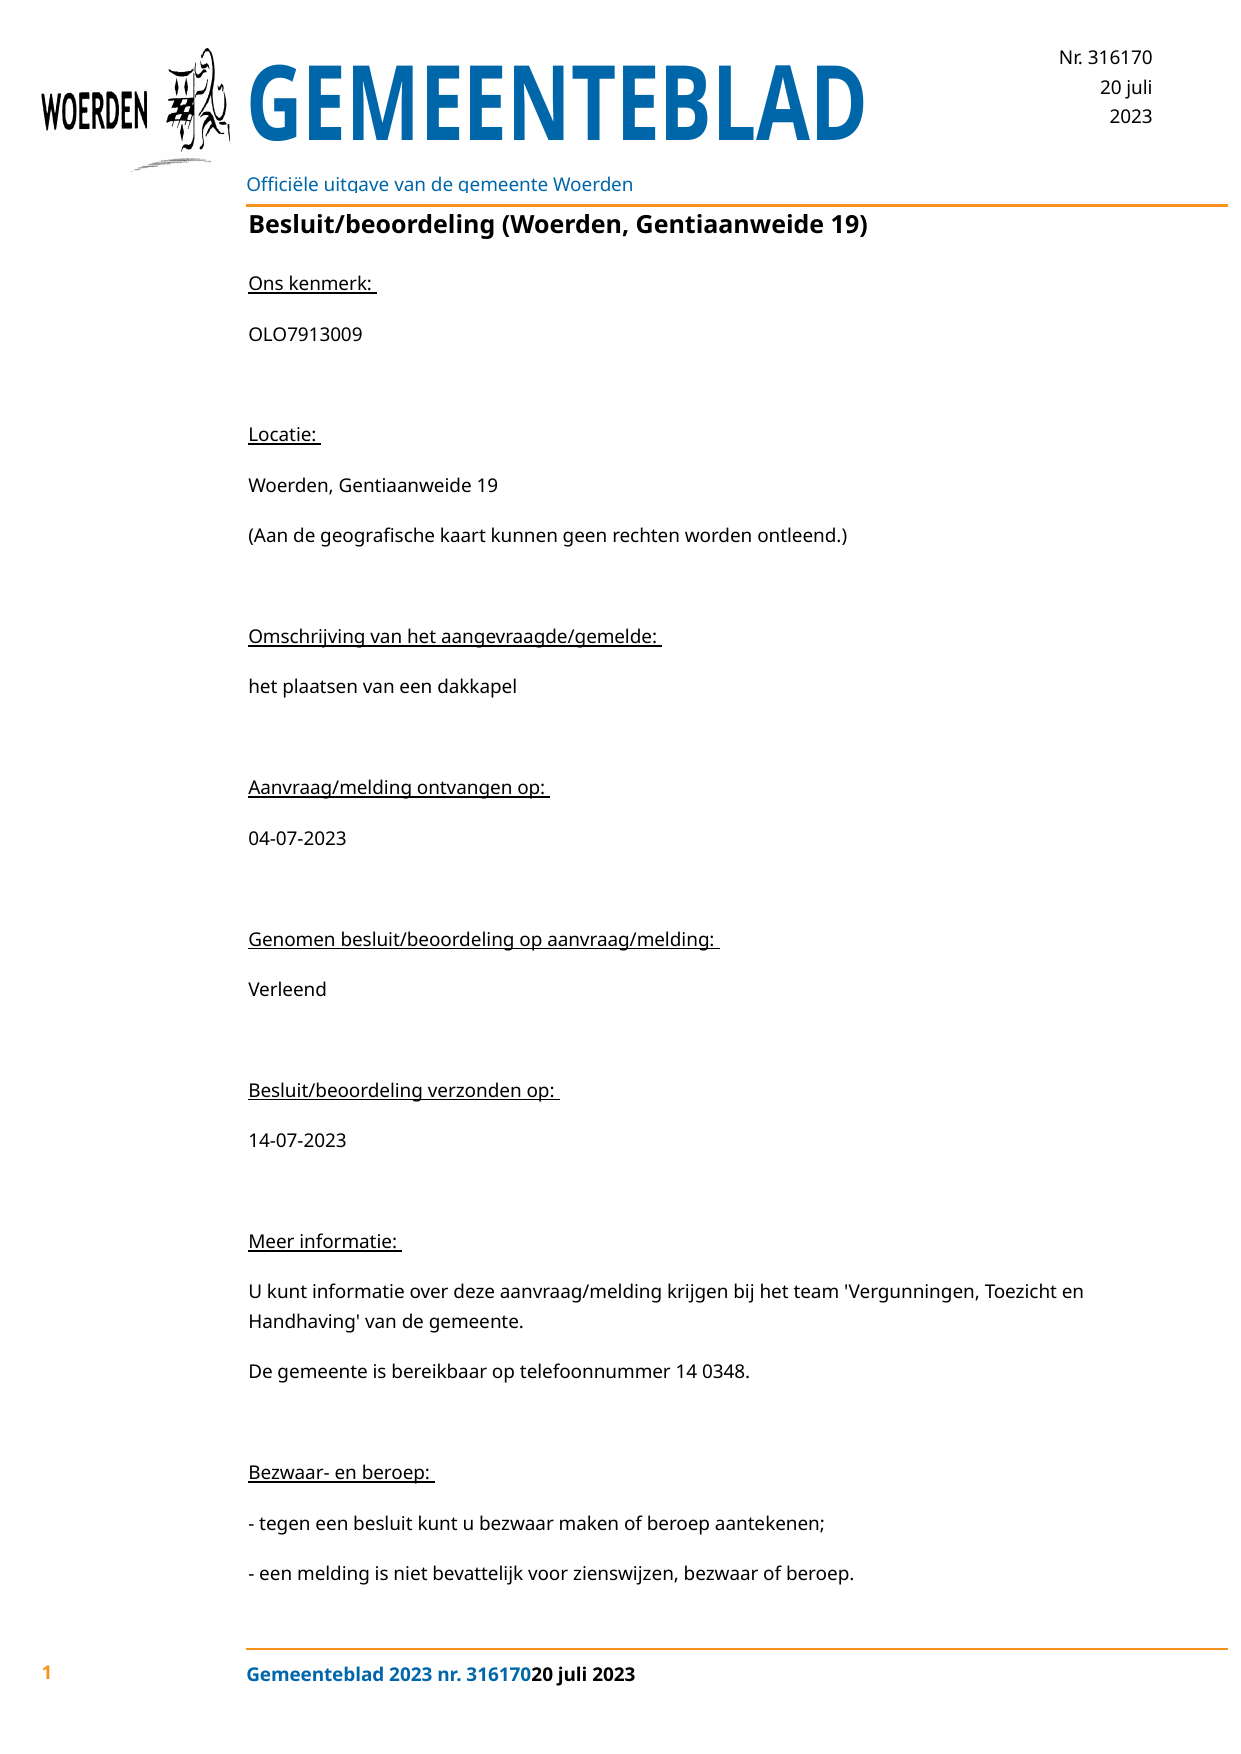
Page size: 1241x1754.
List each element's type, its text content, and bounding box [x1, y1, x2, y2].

text De gemeente is bereikbaar op telefoonnummer 14 0348. [248, 1359, 1152, 1384]
text - tegen een besluit kunt u bezwaar maken of beroep aantekenen; [248, 1510, 1152, 1536]
text Verleend [248, 976, 1152, 1002]
text 04-07-2023 [248, 825, 1152, 851]
text Besluit/beoordeling verzonden op: [248, 1077, 1152, 1103]
picture [41, 47, 231, 172]
text Ons kenmerk: [248, 270, 1152, 296]
text Locatie: [248, 422, 1152, 447]
text 14-07-2023 [248, 1127, 1152, 1153]
text U kunt informatie over deze aanvraag/melding krijgen bij het team 'Vergunningen, Toezicht en Handhaving' van de gemeente. [248, 1279, 1152, 1334]
text Besluit/beoordeling (Woerden, Gentiaanweide 19) [248, 207, 1152, 241]
text Aanvraag/melding ontvangen op: [248, 774, 1152, 800]
text Genomen besluit/beoordeling op aanvraag/melding: [248, 926, 1152, 951]
text Meer informatie: [248, 1228, 1152, 1254]
text Woerden, Gentiaanweide 19 [248, 472, 1152, 498]
text Bezwaar- en beroep: [248, 1459, 1152, 1485]
text het plaatsen van een dakkapel [248, 674, 1152, 699]
text - een melding is niet bevattelijk voor zienswijzen, bezwaar of beroep. [248, 1560, 1152, 1586]
text (Aan de geografische kaart kunnen geen rechten worden ontleend.) [248, 522, 1152, 548]
text OLO7913009 [248, 321, 1152, 346]
text Omschrijving van het aangevraagde/gemelde: [248, 623, 1152, 649]
